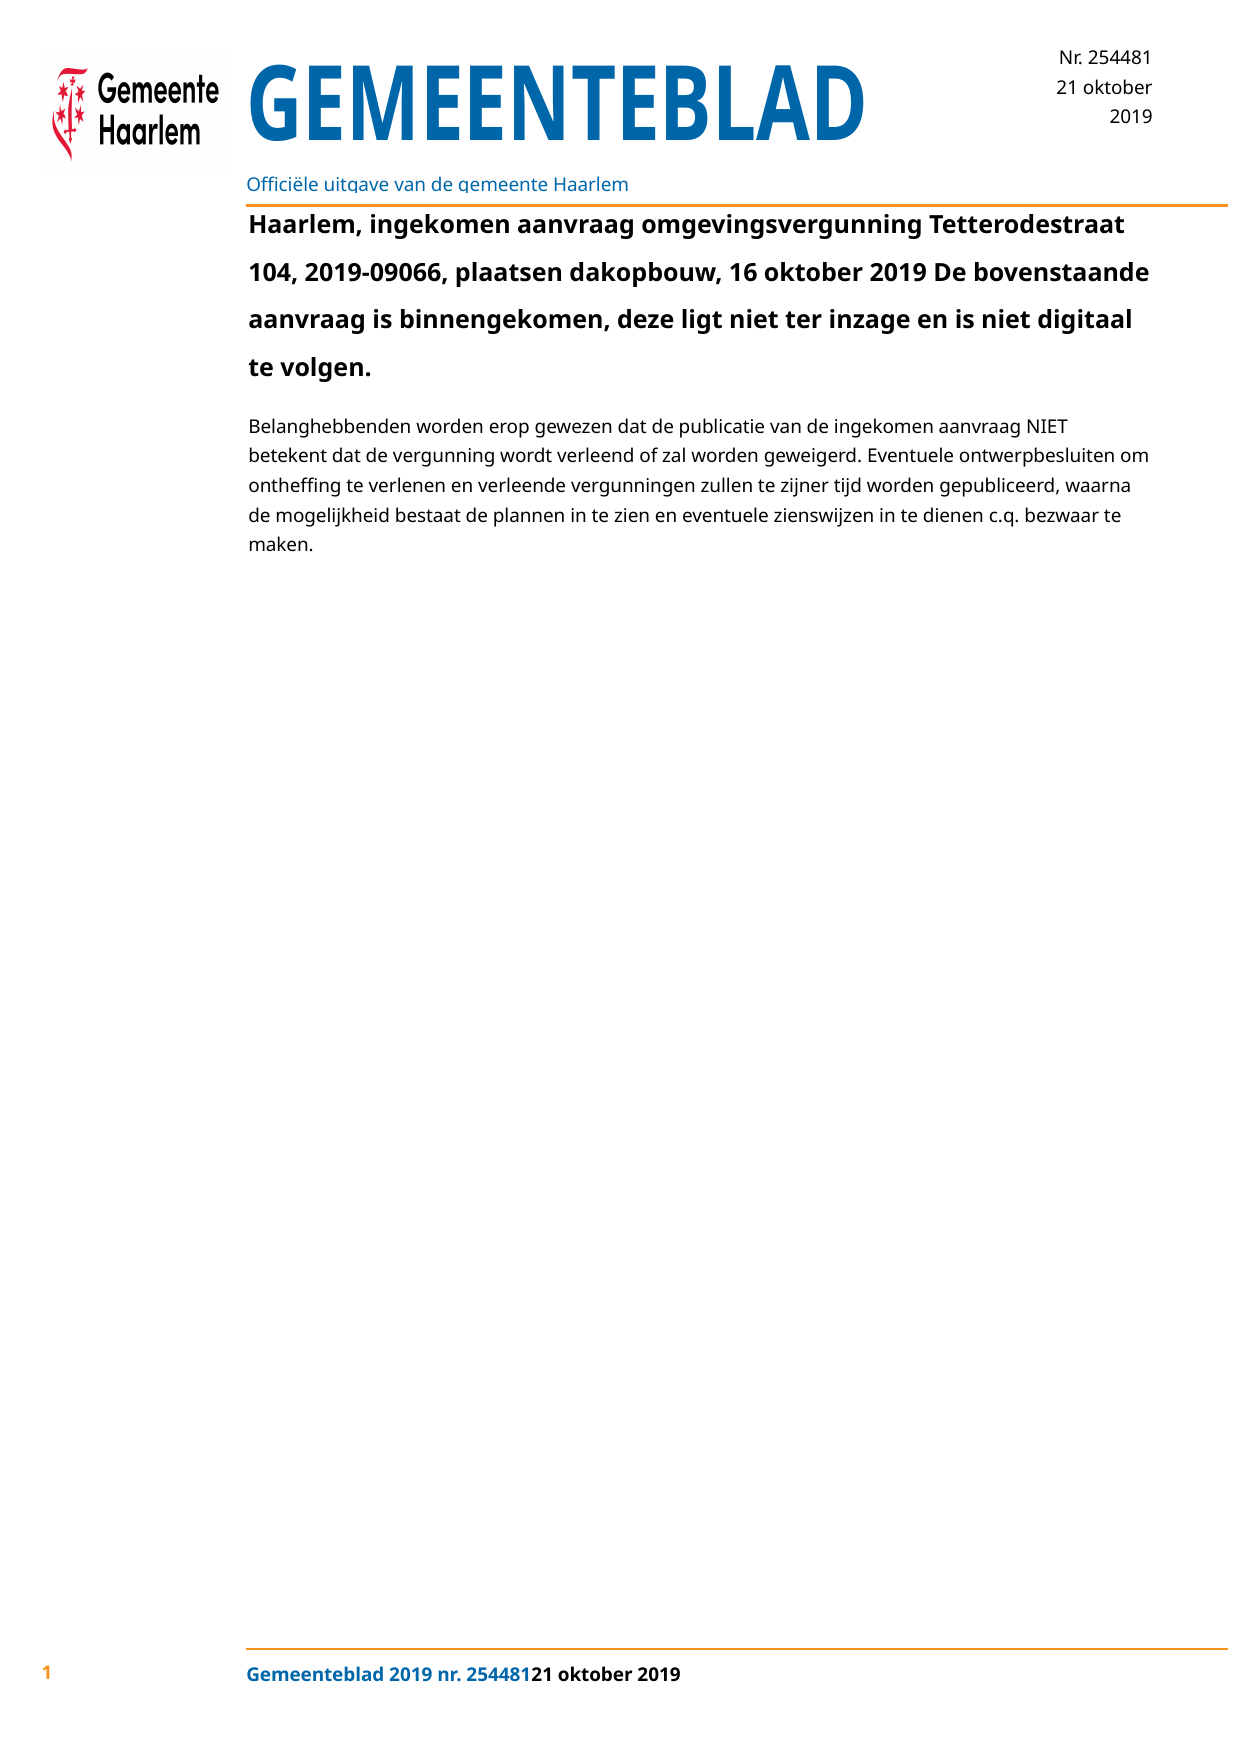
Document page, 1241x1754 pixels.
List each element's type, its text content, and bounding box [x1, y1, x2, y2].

text Belanghebbenden worden erop gewezen dat de publicatie van de ingekomen aanvraag NIET betekent dat de vergunning wordt verleend of zal worden geweigerd. Eventuele ontwerpbesluiten om ontheffing te verlenen en verleende vergunningen zullen te zijner tijd worden gepubliceerd, waarna de mogelijkheid bestaat de plannen in te zien en eventuele zienswijzen in te dienen c.q. bezwaar te maken. [248, 413, 1152, 557]
text Haarlem, ingekomen aanvraag omgevingsvergunning Tetterodestraat 104, 2019-09066, plaatsen dakopbouw, 16 oktober 2019 De bovenstaande aanvraag is binnengekomen, deze ligt niet ter inzage en is niet digitaal te volgen. [248, 207, 1152, 384]
picture [41, 47, 231, 172]
